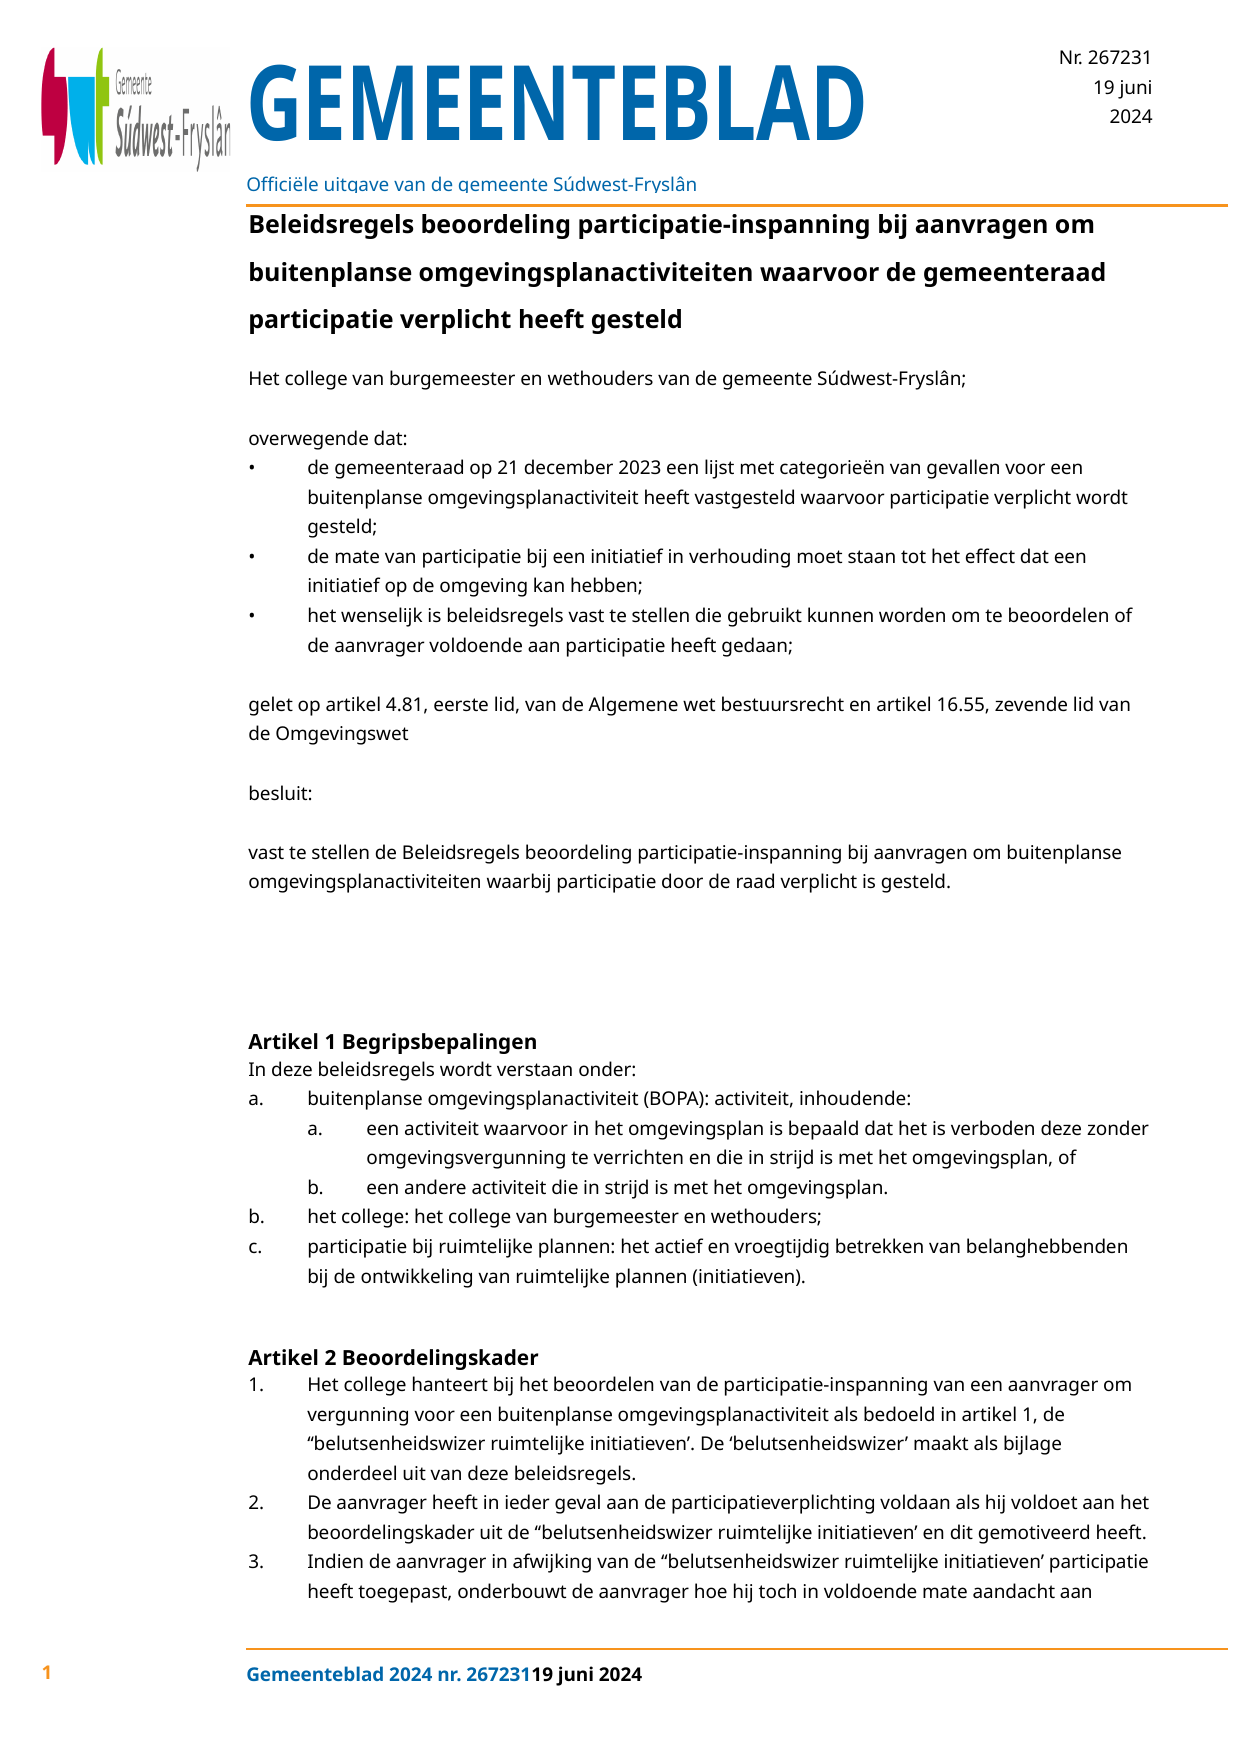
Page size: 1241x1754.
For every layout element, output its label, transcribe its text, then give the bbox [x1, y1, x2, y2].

text besluit: [248, 780, 1152, 805]
list een activiteit waarvoor in het omgevingsplan is bepaald dat het is verboden deze zonder omgevingsvergunning te verrichten en die in strijd is met het omgevingsplan, of [307, 1115, 1152, 1170]
list de mate van participatie bij een initiatief in verhouding moet staan tot het effect dat een initiatief op de omgeving kan hebben; [248, 543, 1152, 598]
list de gemeenteraad op 21 december 2023 een lijst met categorieën van gevallen voor een buitenplanse omgevingsplanactiviteit heeft vastgesteld waarvoor participatie verplicht wordt gesteld; [248, 454, 1152, 539]
text overwegende dat: [248, 425, 1152, 450]
text Het college van burgemeester en wethouders van de gemeente Súdwest-Fryslân; [248, 366, 1152, 391]
text vast te stellen de Beleidsregels beoordeling participatie-inspanning bij aanvragen om buitenplanse omgevingsplanactiviteiten waarbij participatie door de raad verplicht is gesteld. [248, 839, 1152, 894]
list het college: het college van burgemeester en wethouders; [248, 1204, 1152, 1229]
text In deze beleidsregels wordt verstaan onder: [248, 1056, 1152, 1081]
text Artikel 1 Begripsbepalingen [248, 1027, 1152, 1056]
list participatie bij ruimtelijke plannen: het actief en vroegtijdig betrekken van belanghebbenden bij de ontwikkeling van ruimtelijke plannen (initiatieven). [248, 1233, 1152, 1288]
list het wenselijk is beleidsregels vast te stellen die gebruikt kunnen worden om te beoordelen of de aanvrager voldoende aan participatie heeft gedaan; [248, 602, 1152, 657]
list een andere activiteit die in strijd is met het omgevingsplan. [307, 1174, 1152, 1200]
text Beleidsregels beoordeling participatie-inspanning bij aanvragen om buitenplanse omgevingsplanactiviteiten waarvoor de gemeenteraad participatie verplicht heeft gesteld [248, 207, 1152, 336]
list De aanvrager heeft in ieder geval aan de participatieverplichting voldaan als hij voldoet aan het beoordelingskader uit de ‘‘belutsenheidswizer ruimtelijke initiatieven’ en dit gemotiveerd heeft. [248, 1489, 1152, 1545]
text gelet op artikel 4.81, eerste lid, van de Algemene wet bestuursrecht en artikel 16.55, zevende lid van de Omgevingswet [248, 691, 1152, 746]
list Het college hanteert bij het beoordelen van de participatie-inspanning van een aanvrager om vergunning voor een buitenplanse omgevingsplanactiviteit als bedoeld in artikel 1, de ‘‘belutsenheidswizer ruimtelijke initiatieven’. De ‘belutsenheidswizer’ maakt als bijlage onderdeel uit van deze beleidsregels. [248, 1371, 1152, 1486]
list buitenplanse omgevingsplanactiviteit (BOPA): activiteit, inhoudende: [248, 1085, 1152, 1111]
picture [41, 47, 231, 172]
list Indien de aanvrager in afwijking van de ‘‘belutsenheidswizer ruimtelijke initiatieven’ participatie heeft toegepast, onderbouwt de aanvrager hoe hij toch in voldoende mate aandacht aan [248, 1549, 1152, 1604]
text Artikel 2 Beoordelingskader [248, 1343, 1152, 1371]
